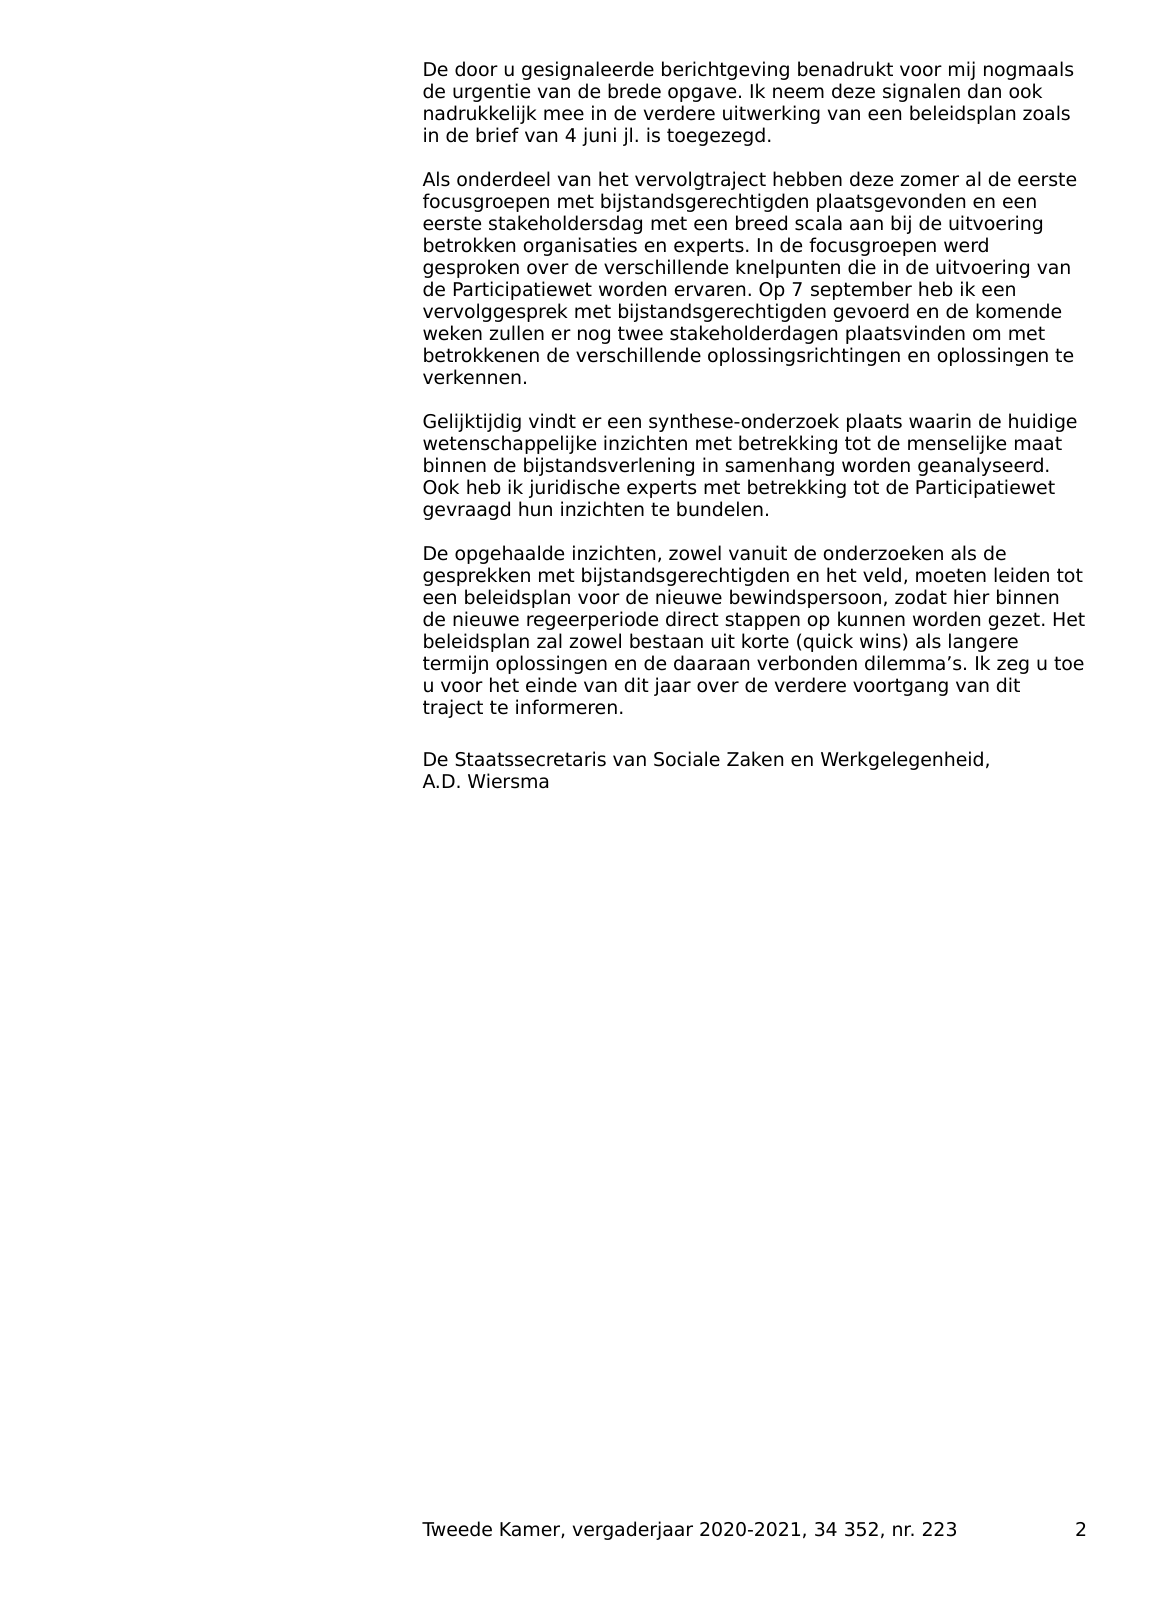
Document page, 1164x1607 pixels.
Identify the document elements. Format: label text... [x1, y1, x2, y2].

text De opgehaalde inzichten, zowel vanuit de onderzoeken als de gesprekken met bijstandsgerechtigden en het veld, moeten leiden tot een beleidsplan voor de nieuwe bewindspersoon, zodat hier binnen de nieuwe regeerperiode direct stappen op kunnen worden gezet. Het beleidsplan zal zowel bestaan uit korte (quick wins) als langere termijn oplossingen en de daaraan verbonden dilemma’s. Ik zeg u toe u voor het einde van dit jaar over de verdere voortgang van dit traject te informeren. [422, 543, 1087, 719]
text De Staatssecretaris van Sociale Zaken en Werkgelegenheid, A.D. Wiersma [422, 749, 1087, 793]
text De door u gesignaleerde berichtgeving benadrukt voor mij nogmaals de urgentie van de brede opgave. Ik neem deze signalen dan ook nadrukkelijk mee in de verdere uitwerking van een beleidsplan zoals in de brief van 4 juni jl. is toegezegd. [422, 59, 1087, 147]
text Als onderdeel van het vervolgtraject hebben deze zomer al de eerste focusgroepen met bijstandsgerechtigden plaatsgevonden en een eerste stakeholdersdag met een breed scala aan bij de uitvoering betrokken organisaties en experts. In de focusgroepen werd gesproken over de verschillende knelpunten die in de uitvoering van de Participatiewet worden ervaren. Op 7 september heb ik een vervolggesprek met bijstandsgerechtigden gevoerd en de komende weken zullen er nog twee stakeholderdagen plaatsvinden om met betrokkenen de verschillende oplossingsrichtingen en oplossingen te verkennen. [422, 169, 1087, 389]
text Gelijktijdig vindt er een synthese-onderzoek plaats waarin de huidige wetenschappelijke inzichten met betrekking tot de menselijke maat binnen de bijstandsverlening in samenhang worden geanalyseerd. Ook heb ik juridische experts met betrekking tot de Participatiewet gevraagd hun inzichten te bundelen. [422, 411, 1087, 521]
